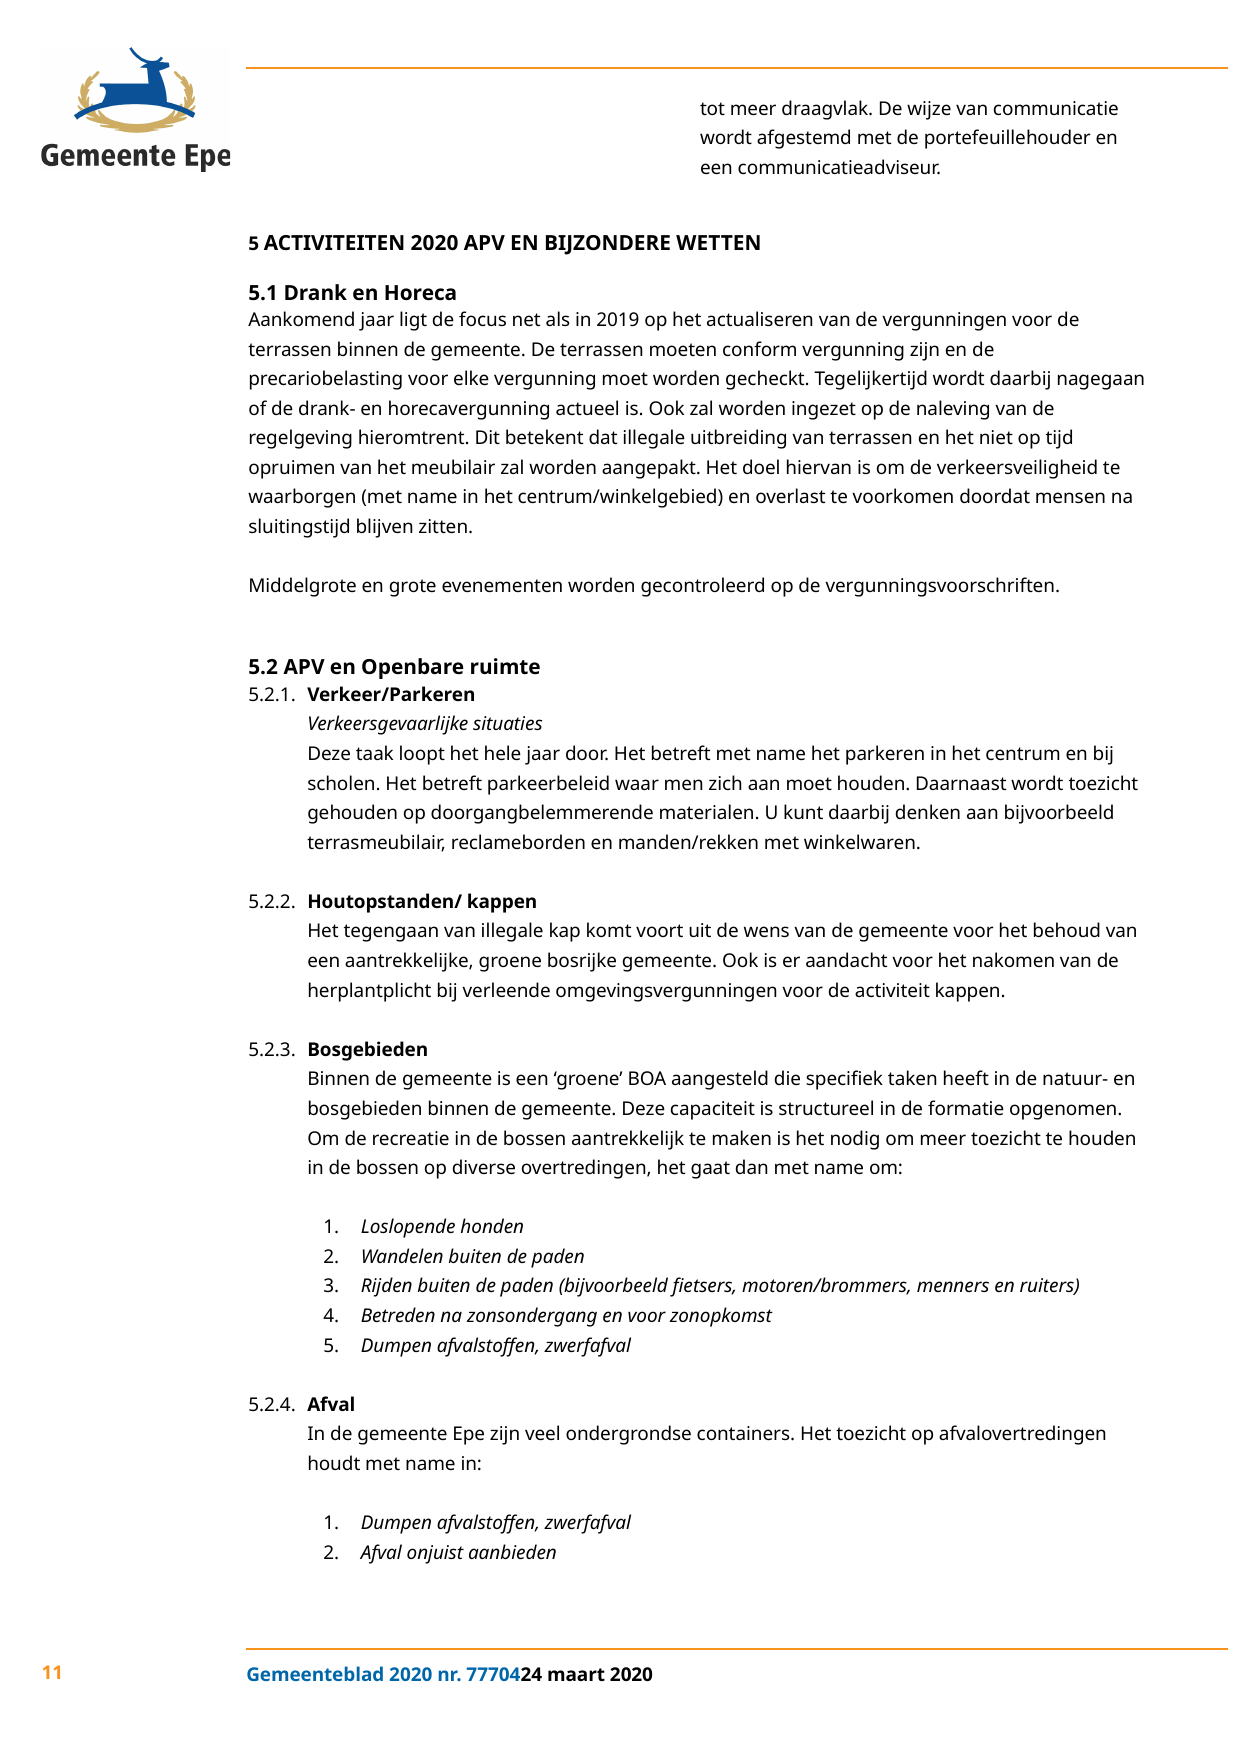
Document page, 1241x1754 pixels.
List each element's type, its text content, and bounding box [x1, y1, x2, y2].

text Aankomend jaar ligt de focus net als in 2019 op het actualiseren van de vergunningen voor de terrassen binnen de gemeente. De terrassen moeten conform vergunning zijn en de precariobelasting voor elke vergunning moet worden gecheckt. Tegelijkertijd wordt daarbij nagegaan of de drank- en horecavergunning actueel is. Ook zal worden ingezet op de naleving van de regelgeving hieromtrent. Dit betekent dat illegale uitbreiding van terrassen en het niet op tijd opruimen van het meubilair zal worden aangepakt. Het doel hiervan is om de verkeersveiligheid te waarborgen (met name in het centrum/winkelgebied) en overlast te voorkomen doordat mensen na sluitingstijd blijven zitten. [248, 306, 1152, 539]
list Houtopstanden/ kappen [248, 888, 1152, 914]
table_cell [248, 95, 700, 180]
table_cell tot meer draagvlak. De wijze van communicatie wordt afgestemd met de portefeuillehouder en een communicatieadviseur. [700, 95, 1152, 180]
list Het tegengaan van illegale kap komt voort uit de wens van de gemeente voor het behoud van een aantrekkelijke, groene bosrijke gemeente. Ook is er aandacht voor het nakomen van de herplantplicht bij verleende omgevingsvergunningen voor de activiteit kappen. [248, 918, 1152, 1002]
list Verkeer/Parkeren [248, 681, 1152, 707]
list Verkeersgevaarlijke situaties [248, 711, 1152, 736]
list Afval onjuist aanbieden [323, 1539, 1152, 1564]
text 5.1 Drank en Horeca [248, 278, 1152, 306]
picture [41, 47, 231, 172]
list Betreden na zonsondergang en voor zonopkomst [323, 1302, 1152, 1328]
list Rijden buiten de paden (bijvoorbeeld fietsers, motoren/brommers, menners en ruiters) [323, 1273, 1152, 1298]
list Bosgebieden [248, 1036, 1152, 1062]
text 5 ACTIVITEITEN 2020 APV EN BIJZONDERE WETTEN [248, 228, 1152, 257]
text Middelgrote en grote evenementen worden gecontroleerd op de vergunningsvoorschriften. [248, 572, 1152, 598]
list Binnen de gemeente is een ‘groene’ BOA aangesteld die specifiek taken heeft in de natuur- en bosgebieden binnen de gemeente. Deze capaciteit is structureel in de formatie opgenomen. Om de recreatie in de bossen aantrekkelijk te maken is het nodig om meer toezicht te houden in de bossen op diverse overtredingen, het gaat dan met name om: [248, 1066, 1152, 1180]
list Afval [248, 1391, 1152, 1417]
list Deze taak loopt het hele jaar door. Het betreft met name het parkeren in het centrum en bij scholen. Het betreft parkeerbeleid waar men zich aan moet houden. Daarnaast wordt toezicht gehouden op doorgangbelemmerende materialen. U kunt daarbij denken aan bijvoorbeeld terrasmeubilair, reclameborden en manden/rekken met winkelwaren. [248, 740, 1152, 854]
list Wandelen buiten de paden [323, 1243, 1152, 1269]
list Loslopende honden [323, 1213, 1152, 1239]
list Dumpen afvalstoffen, zwerfafval [323, 1509, 1152, 1535]
list Dumpen afvalstoffen, zwerfafval [323, 1332, 1152, 1357]
list In de gemeente Epe zijn veel ondergrondse containers. Het toezicht op afvalovertredingen houdt met name in: [248, 1421, 1152, 1476]
text 5.2 APV en Openbare ruimte [248, 652, 1152, 681]
